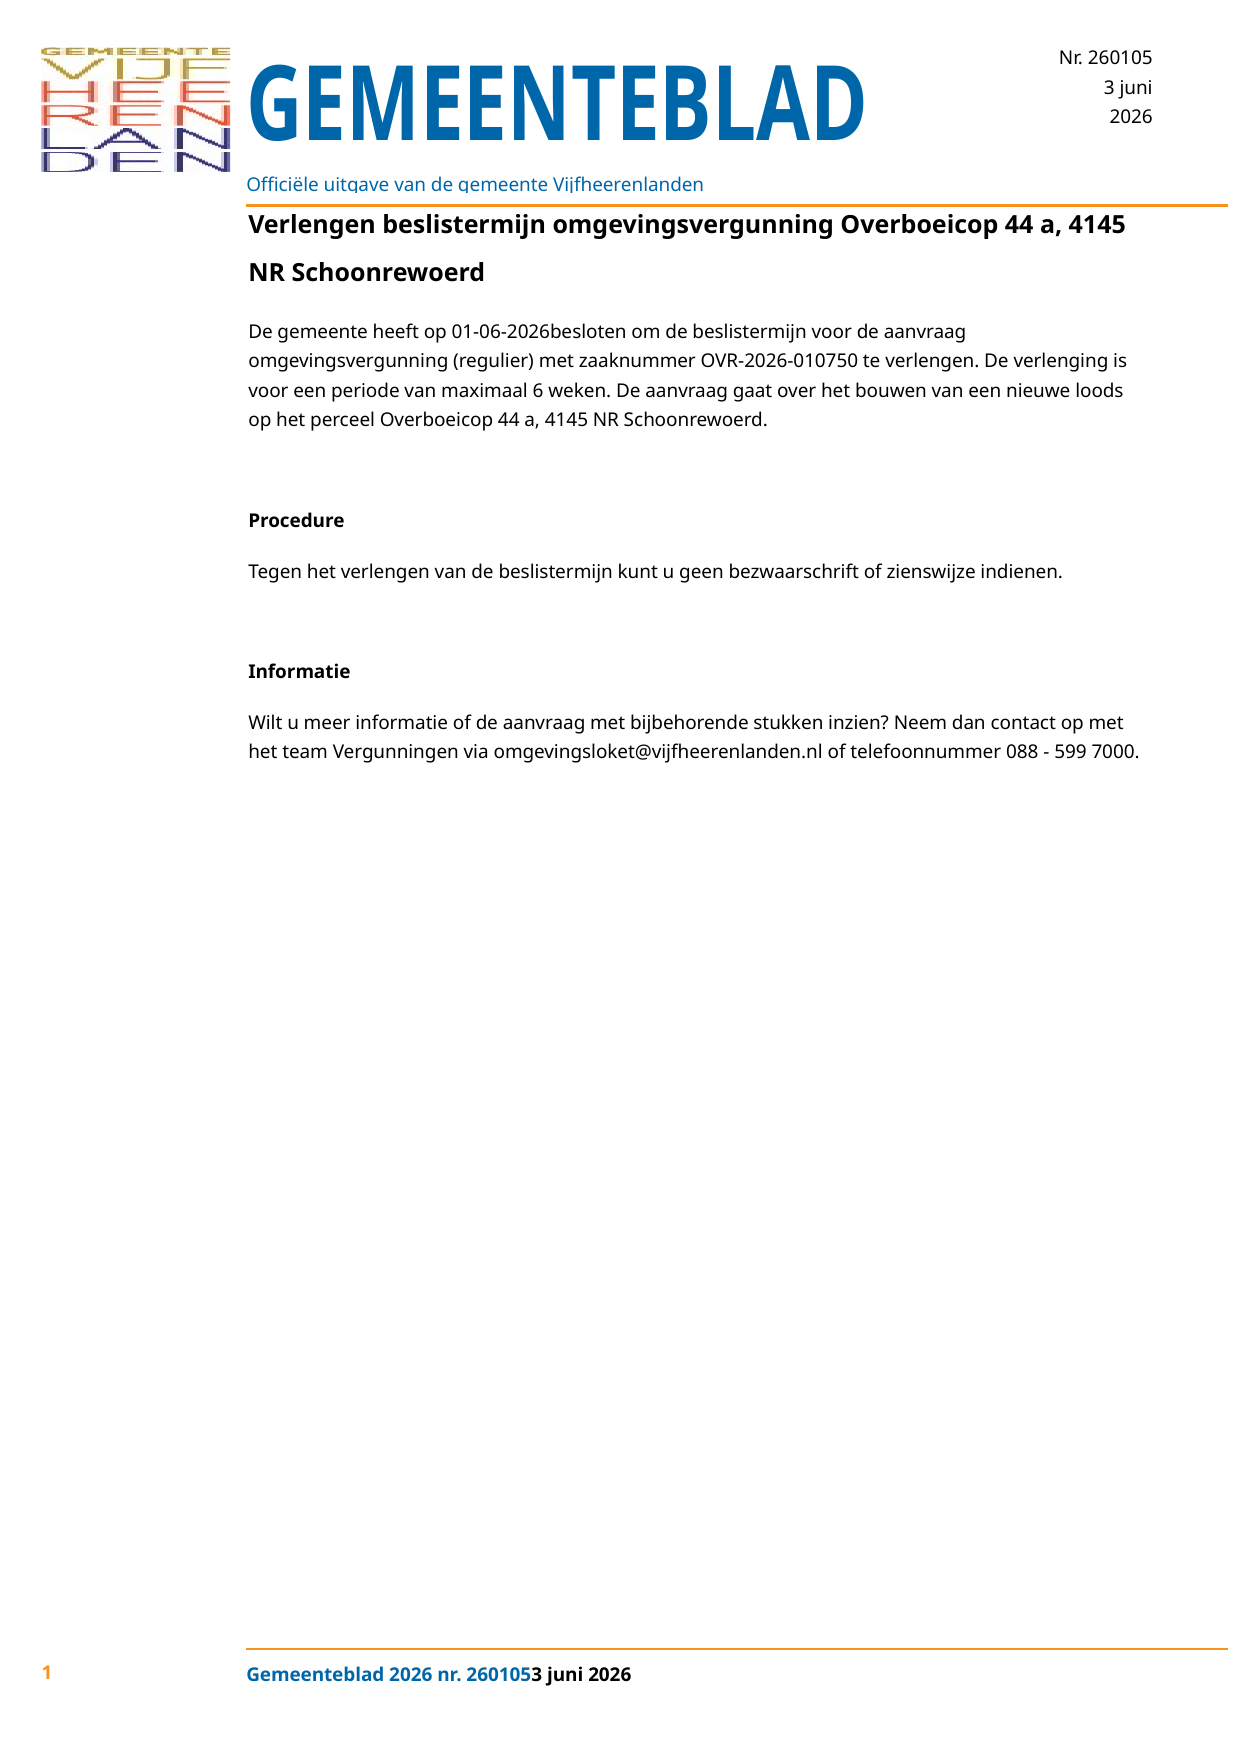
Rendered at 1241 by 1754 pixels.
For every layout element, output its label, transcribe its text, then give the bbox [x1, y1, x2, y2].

picture [41, 47, 231, 172]
text Procedure [248, 507, 1152, 533]
text Tegen het verlengen van de beslistermijn kunt u geen bezwaarschrift of zienswijze indienen. [248, 558, 1152, 584]
text De gemeente heeft op 01-06-2026besloten om de beslistermijn voor de aanvraag omgevingsvergunning (regulier) met zaaknummer OVR-2026-010750 te verlengen. De verlenging is voor een periode van maximaal 6 weken. De aanvraag gaat over het bouwen van een nieuwe loods op het perceel Overboeicop 44 a, 4145 NR Schoonrewoerd. [248, 318, 1152, 432]
text Verlengen beslistermijn omgevingsvergunning Overboeicop 44 a, 4145 NR Schoonrewoerd [248, 207, 1152, 288]
text Informatie [248, 659, 1152, 684]
text Wilt u meer informatie of de aanvraag met bijbehorende stukken inzien? Neem dan contact op met het team Vergunningen via omgevingsloket@vijfheerenlanden.nl of telefoonnummer 088 - 599 7000. [248, 709, 1152, 764]
